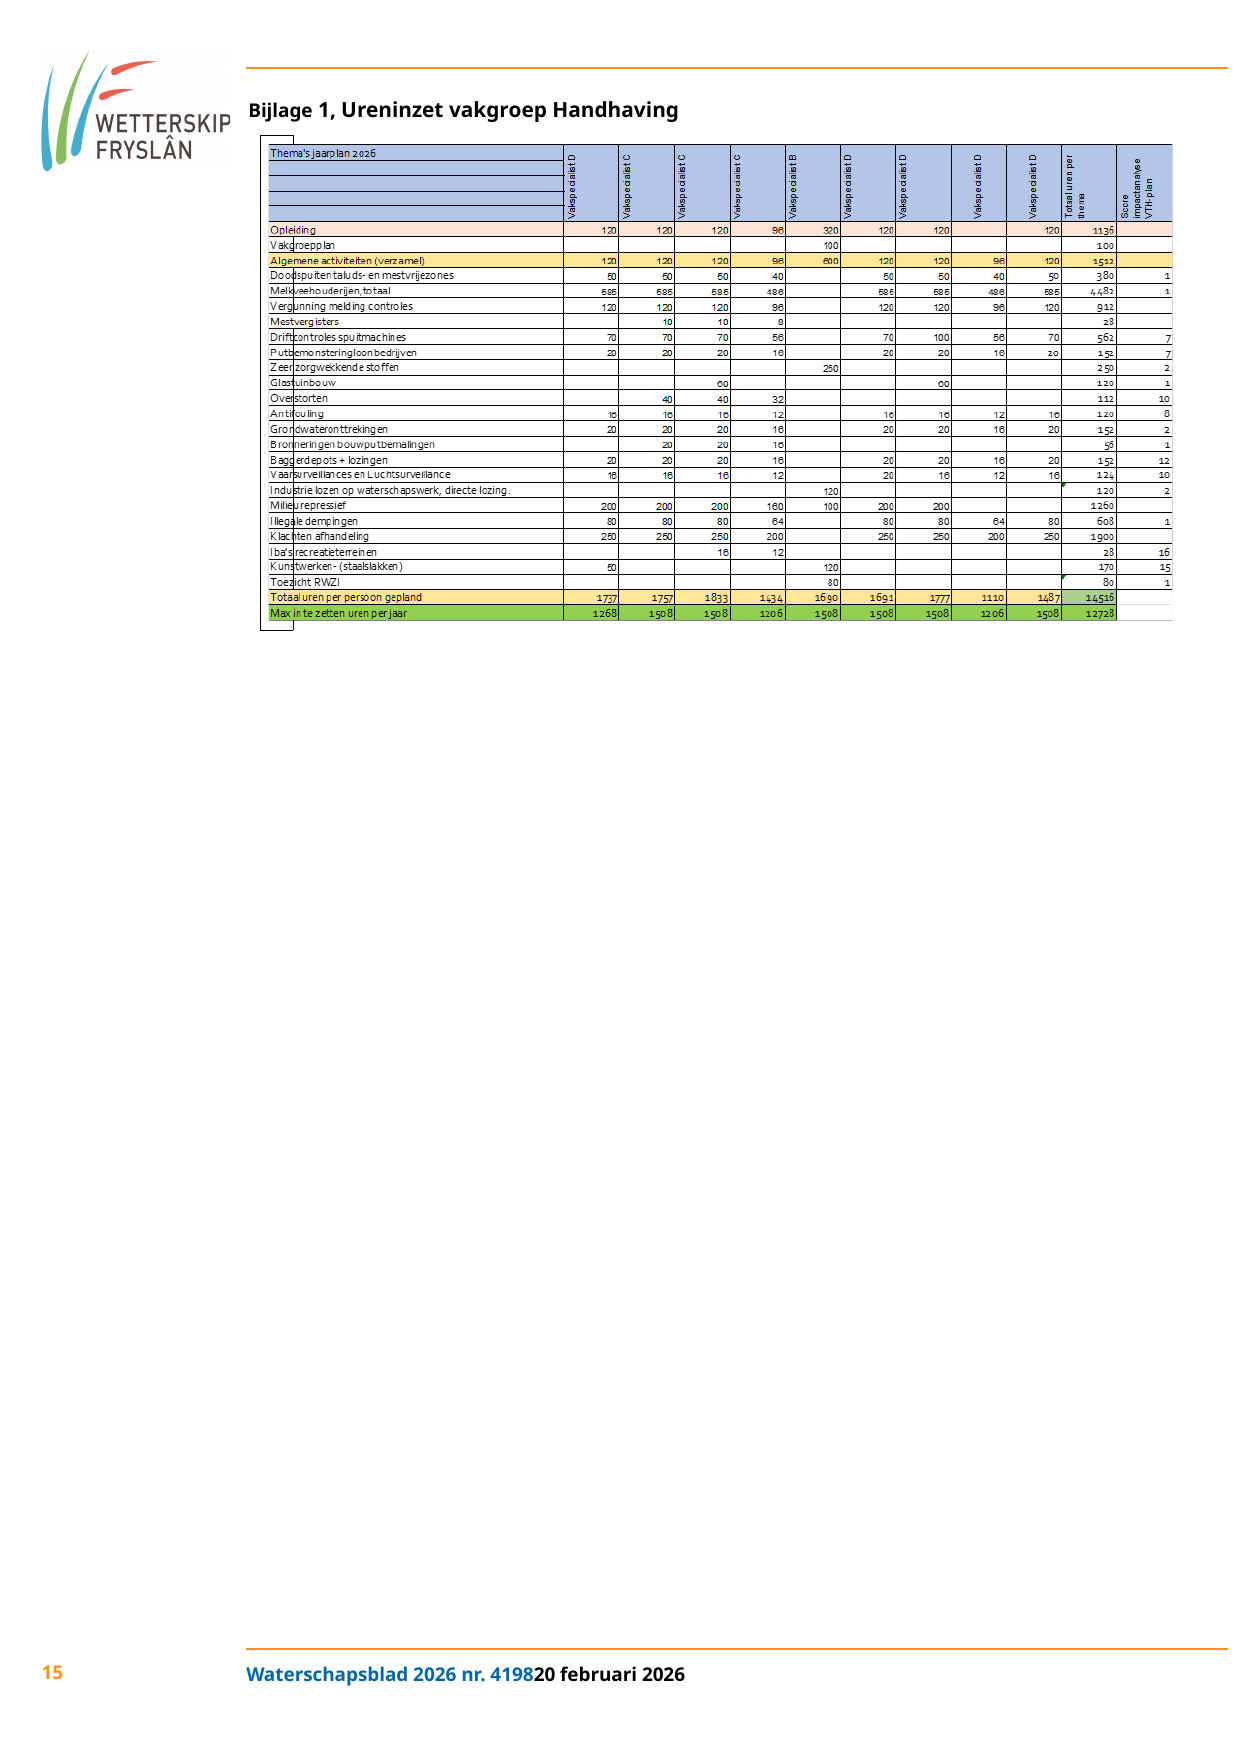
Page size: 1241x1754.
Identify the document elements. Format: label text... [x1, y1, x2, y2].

text Bijlage 1, Ureninzet vakgroep Handhaving [248, 95, 1152, 123]
picture [268, 144, 1173, 621]
picture [41, 47, 231, 172]
